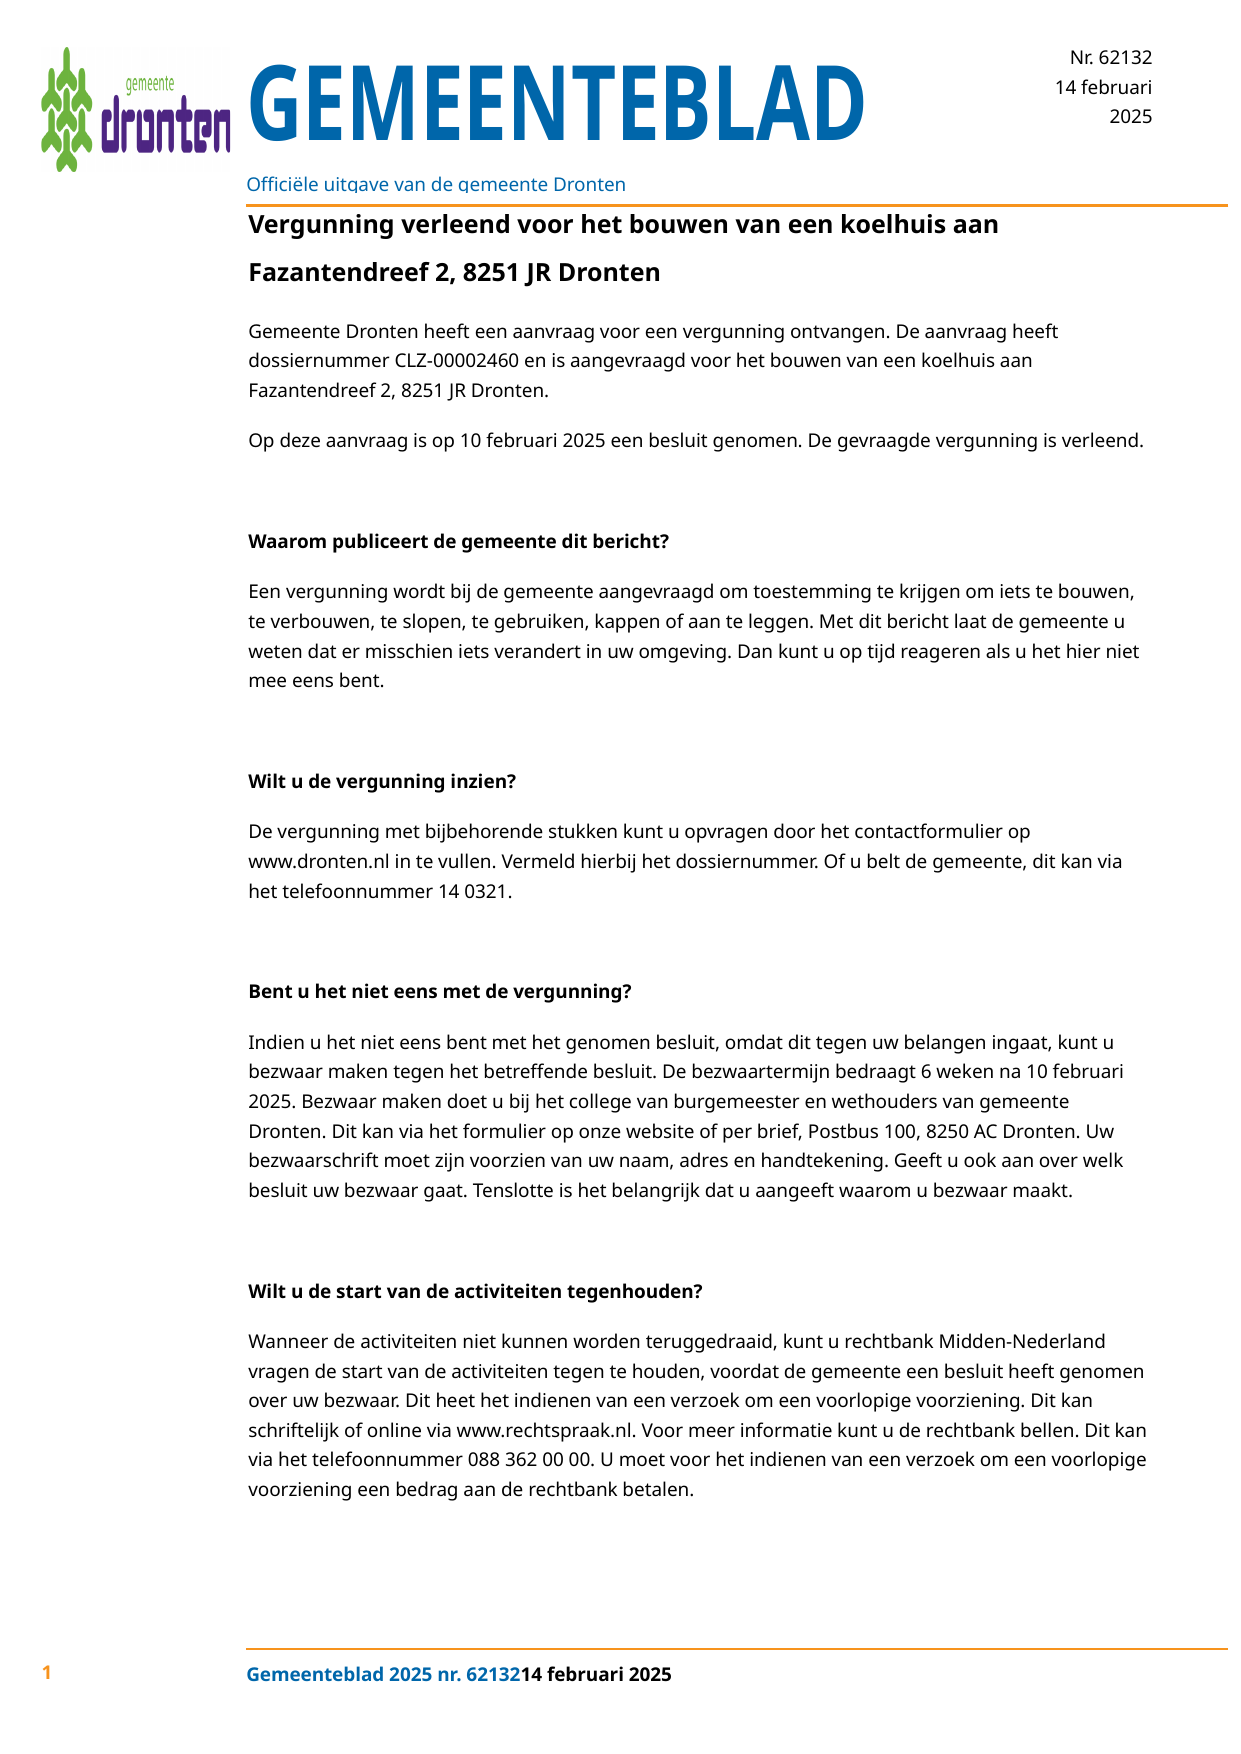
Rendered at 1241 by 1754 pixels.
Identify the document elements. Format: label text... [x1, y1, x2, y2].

text Vergunning verleend voor het bouwen van een koelhuis aan Fazantendreef 2, 8251 JR Dronten [248, 207, 1152, 288]
text Wilt u de start van de activiteiten tegenhouden? [248, 1278, 1152, 1304]
text Een vergunning wordt bij de gemeente aangevraagd om toestemming te krijgen om iets te bouwen, te verbouwen, te slopen, te gebruiken, kappen of aan te leggen. Met dit bericht laat de gemeente u weten dat er misschien iets verandert in uw omgeving. Dan kunt u op tijd reageren als u het hier niet mee eens bent. [248, 579, 1152, 693]
text Gemeente Dronten heeft een aanvraag voor een vergunning ontvangen. De aanvraag heeft dossiernummer CLZ-00002460 en is aangevraagd voor het bouwen van een koelhuis aan Fazantendreef 2, 8251 JR Dronten. [248, 318, 1152, 403]
text Wanneer de activiteiten niet kunnen worden teruggedraaid, kunt u rechtbank Midden-Nederland vragen de start van de activiteiten tegen te houden, voordat de gemeente een besluit heeft genomen over uw bezwaar. Dit heet het indienen van een verzoek om een voorlopige voorziening. Dit kan schriftelijk of online via www.rechtspraak.nl. Voor meer informatie kunt u de rechtbank bellen. Dit kan via het telefoonnummer 088 362 00 00. U moet voor het indienen van een verzoek om een voorlopige voorziening een bedrag aan de rechtbank betalen. [248, 1328, 1152, 1502]
text Wilt u de vergunning inzien? [248, 768, 1152, 794]
picture [41, 47, 231, 172]
text De vergunning met bijbehorende stukken kunt u opvragen door het contactformulier op www.dronten.nl in te vullen. Vermeld hierbij het dossiernummer. Of u belt de gemeente, dit kan via het telefoonnummer 14 0321. [248, 819, 1152, 904]
text Bent u het niet eens met de vergunning? [248, 979, 1152, 1004]
text Waarom publiceert de gemeente dit bericht? [248, 528, 1152, 554]
text Op deze aanvraag is op 10 februari 2025 een besluit genomen. De gevraagde vergunning is verleend. [248, 427, 1152, 453]
text Indien u het niet eens bent met het genomen besluit, omdat dit tegen uw belangen ingaat, kunt u bezwaar maken tegen het betreffende besluit. De bezwaartermijn bedraagt 6 weken na 10 februari 2025. Bezwaar maken doet u bij het college van burgemeester en wethouders van gemeente Dronten. Dit kan via het formulier op onze website of per brief, Postbus 100, 8250 AC Dronten. Uw bezwaarschrift moet zijn voorzien van uw naam, adres en handtekening. Geeft u ook aan over welk besluit uw bezwaar gaat. Tenslotte is het belangrijk dat u aangeeft waarom u bezwaar maakt. [248, 1029, 1152, 1203]
